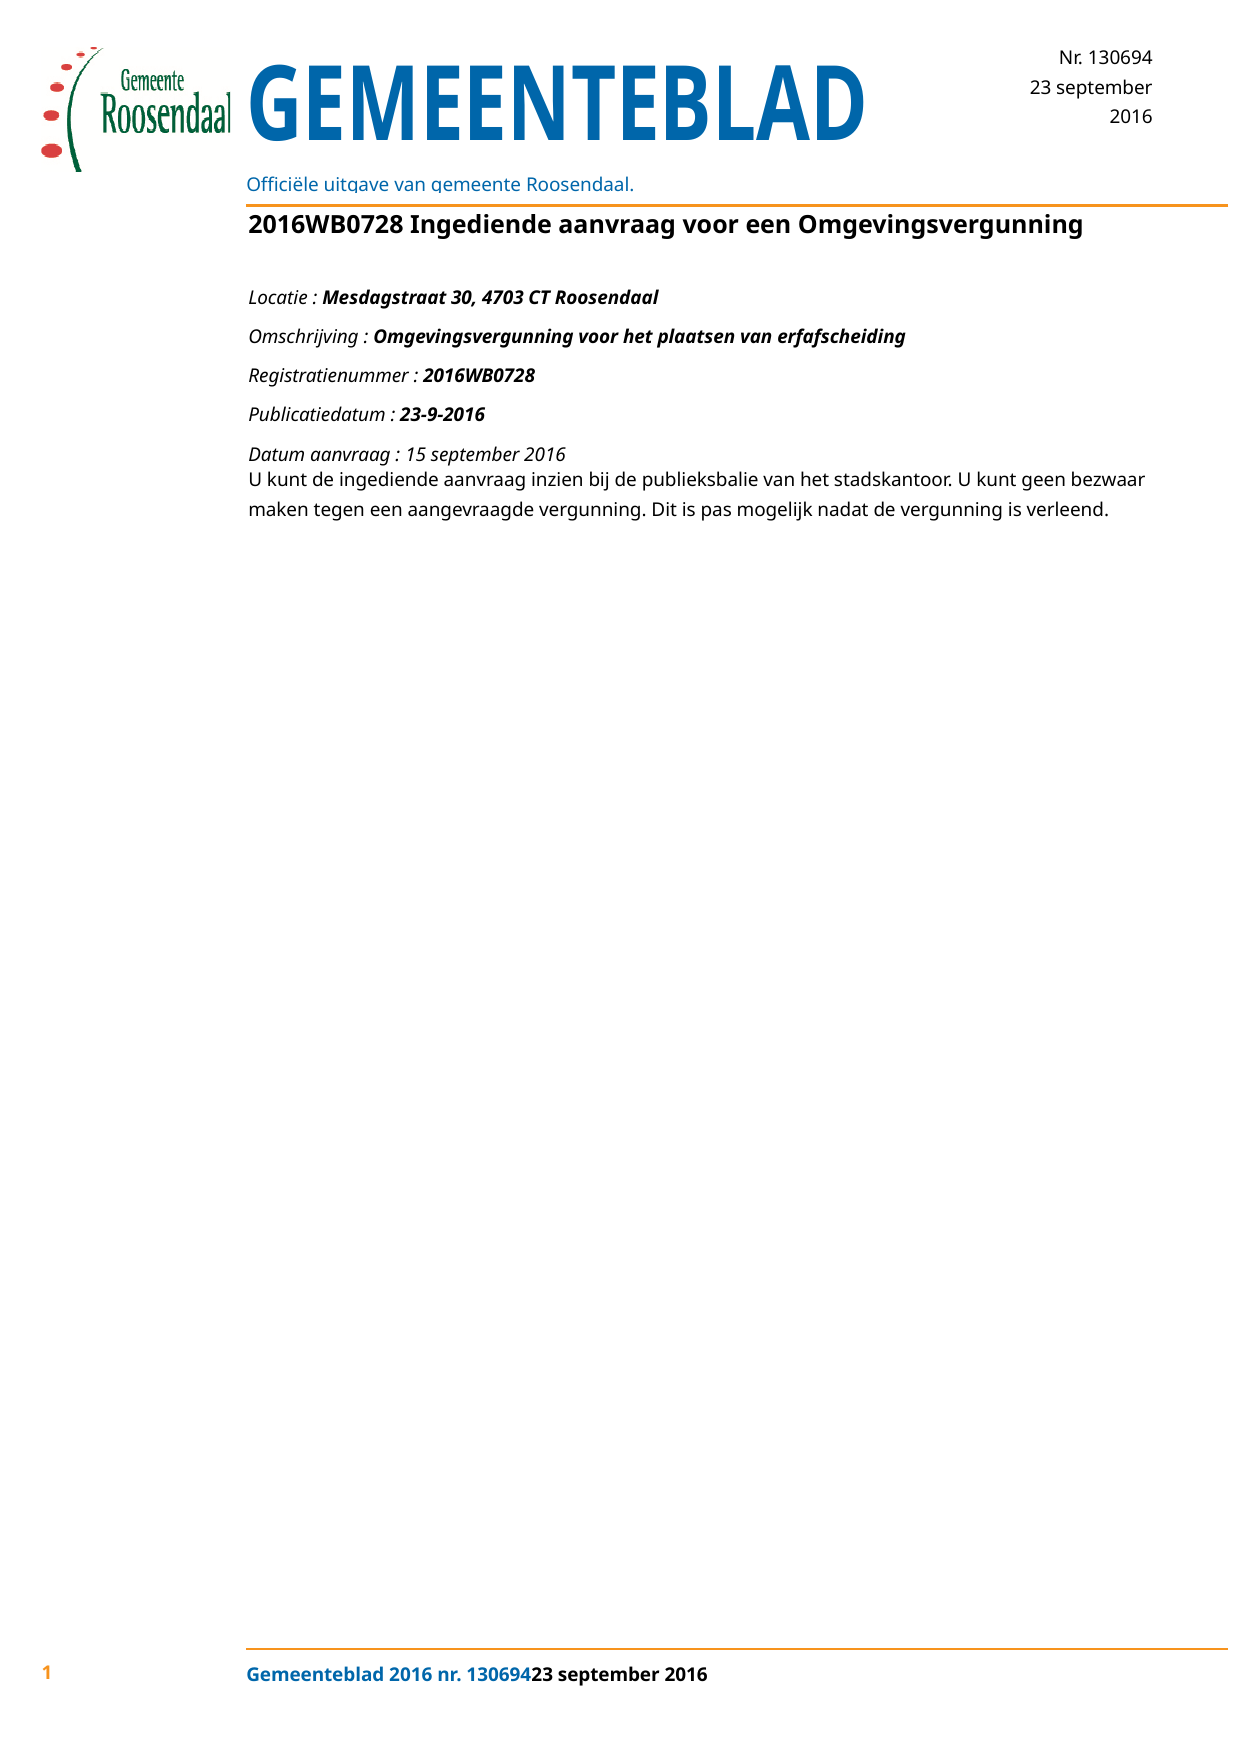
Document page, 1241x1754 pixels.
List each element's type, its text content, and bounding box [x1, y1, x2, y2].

text Datum aanvraag : 15 september 2016 [248, 441, 1152, 467]
text 2016WB0728 Ingediende aanvraag voor een Omgevingsvergunning [248, 207, 1152, 241]
text Omschrijving : Omgevingsvergunning voor het plaatsen van erfafscheiding [248, 323, 1152, 349]
text Registratienummer : 2016WB0728 [248, 362, 1152, 388]
text Publicatiedatum : 23-9-2016 [248, 402, 1152, 427]
text Locatie : Mesdagstraat 30, 4703 CT Roosendaal [248, 284, 1152, 309]
text U kunt de ingediende aanvraag inzien bij de publieksbalie van het stadskantoor. U kunt geen bezwaar maken tegen een aangevraagde vergunning. Dit is pas mogelijk nadat de vergunning is verleend. [248, 467, 1152, 522]
picture [41, 47, 231, 172]
